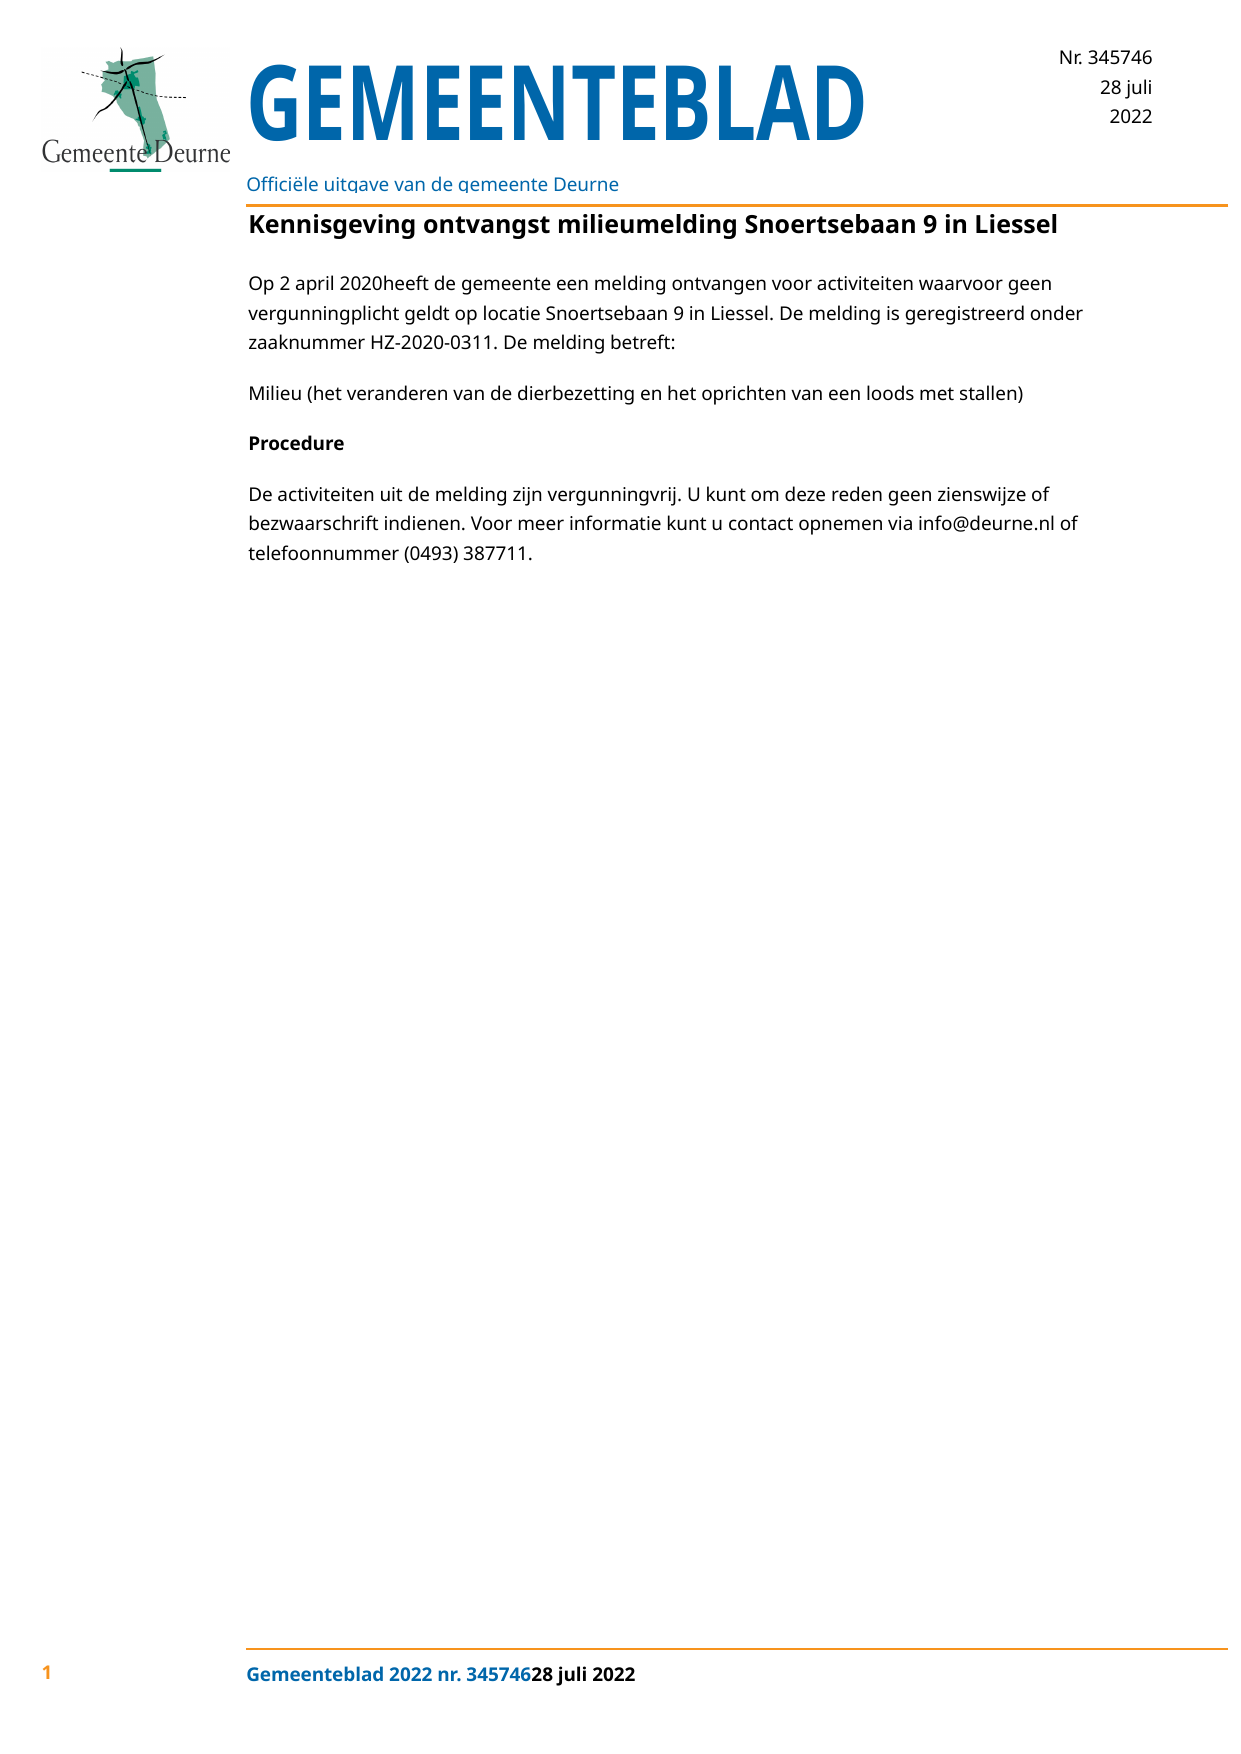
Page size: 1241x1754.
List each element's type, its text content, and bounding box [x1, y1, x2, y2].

text Procedure [248, 430, 1152, 456]
text De activiteiten uit de melding zijn vergunningvrij. U kunt om deze reden geen zienswijze of bezwaarschrift indienen. Voor meer informatie kunt u contact opnemen via info@deurne.nl of telefoonnummer (0493) 387711. [248, 481, 1152, 566]
picture [41, 47, 231, 172]
text Kennisgeving ontvangst milieumelding Snoertsebaan 9 in Liessel [248, 207, 1152, 241]
text Milieu (het veranderen van de dierbezetting en het oprichten van een loods met stallen) [248, 380, 1152, 406]
text Op 2 april 2020heeft de gemeente een melding ontvangen voor activiteiten waarvoor geen vergunningplicht geldt op locatie Snoertsebaan 9 in Liessel. De melding is geregistreerd onder zaaknummer HZ-2020-0311. De melding betreft: [248, 270, 1152, 355]
